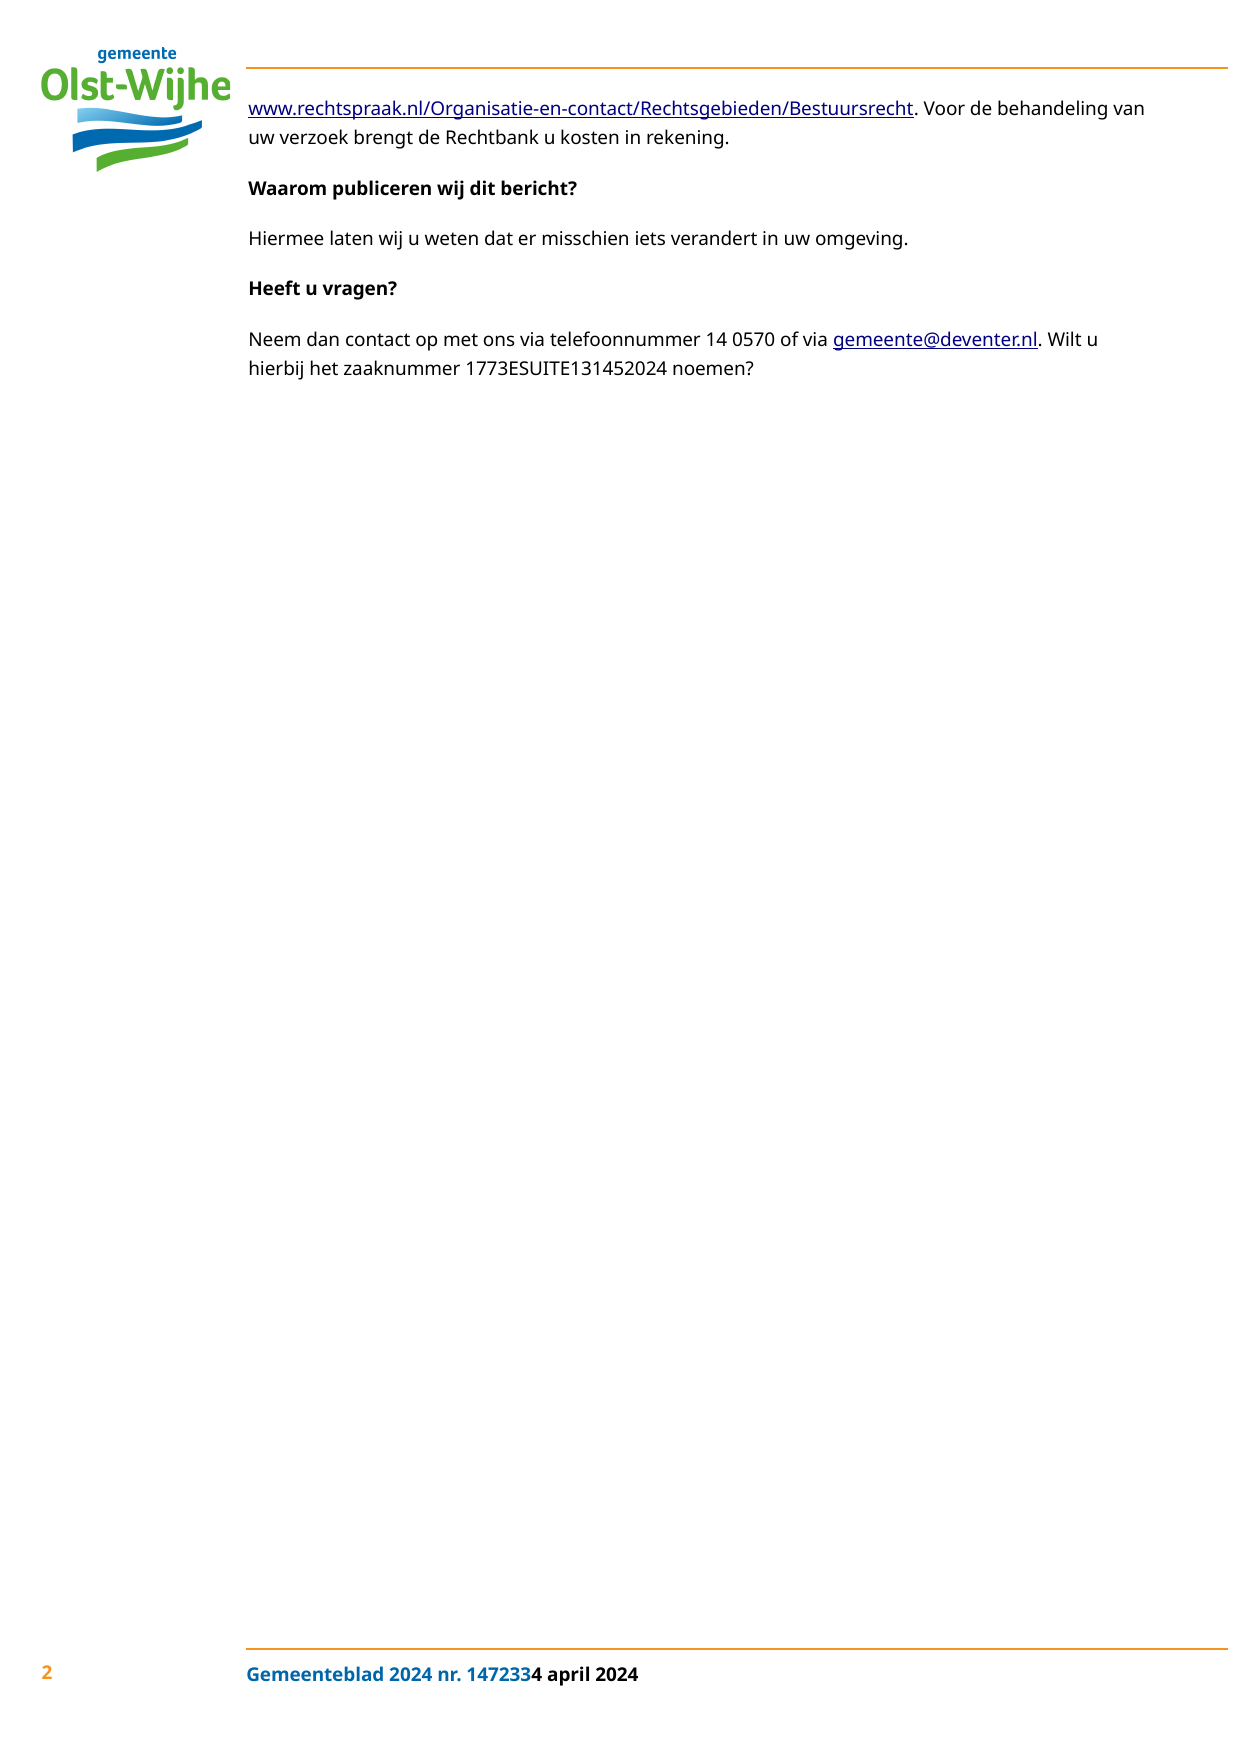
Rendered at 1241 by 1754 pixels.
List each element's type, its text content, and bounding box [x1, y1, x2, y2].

text Waarom publiceren wij dit bericht? [248, 175, 1152, 201]
text Heeft u vragen? [248, 276, 1152, 301]
text www.rechtspraak.nl/Organisatie-en-contact/Rechtsgebieden/Bestuursrecht. Voor de behandeling van uw verzoek brengt de Rechtbank u kosten in rekening. [248, 95, 1152, 150]
text Hiermee laten wij u weten dat er misschien iets verandert in uw omgeving. [248, 225, 1152, 251]
picture [41, 47, 231, 172]
text Neem dan contact op met ons via telefoonnummer 14 0570 of via gemeente@deventer.nl. Wilt u hierbij het zaaknummer 1773ESUITE131452024 noemen? [248, 326, 1152, 381]
